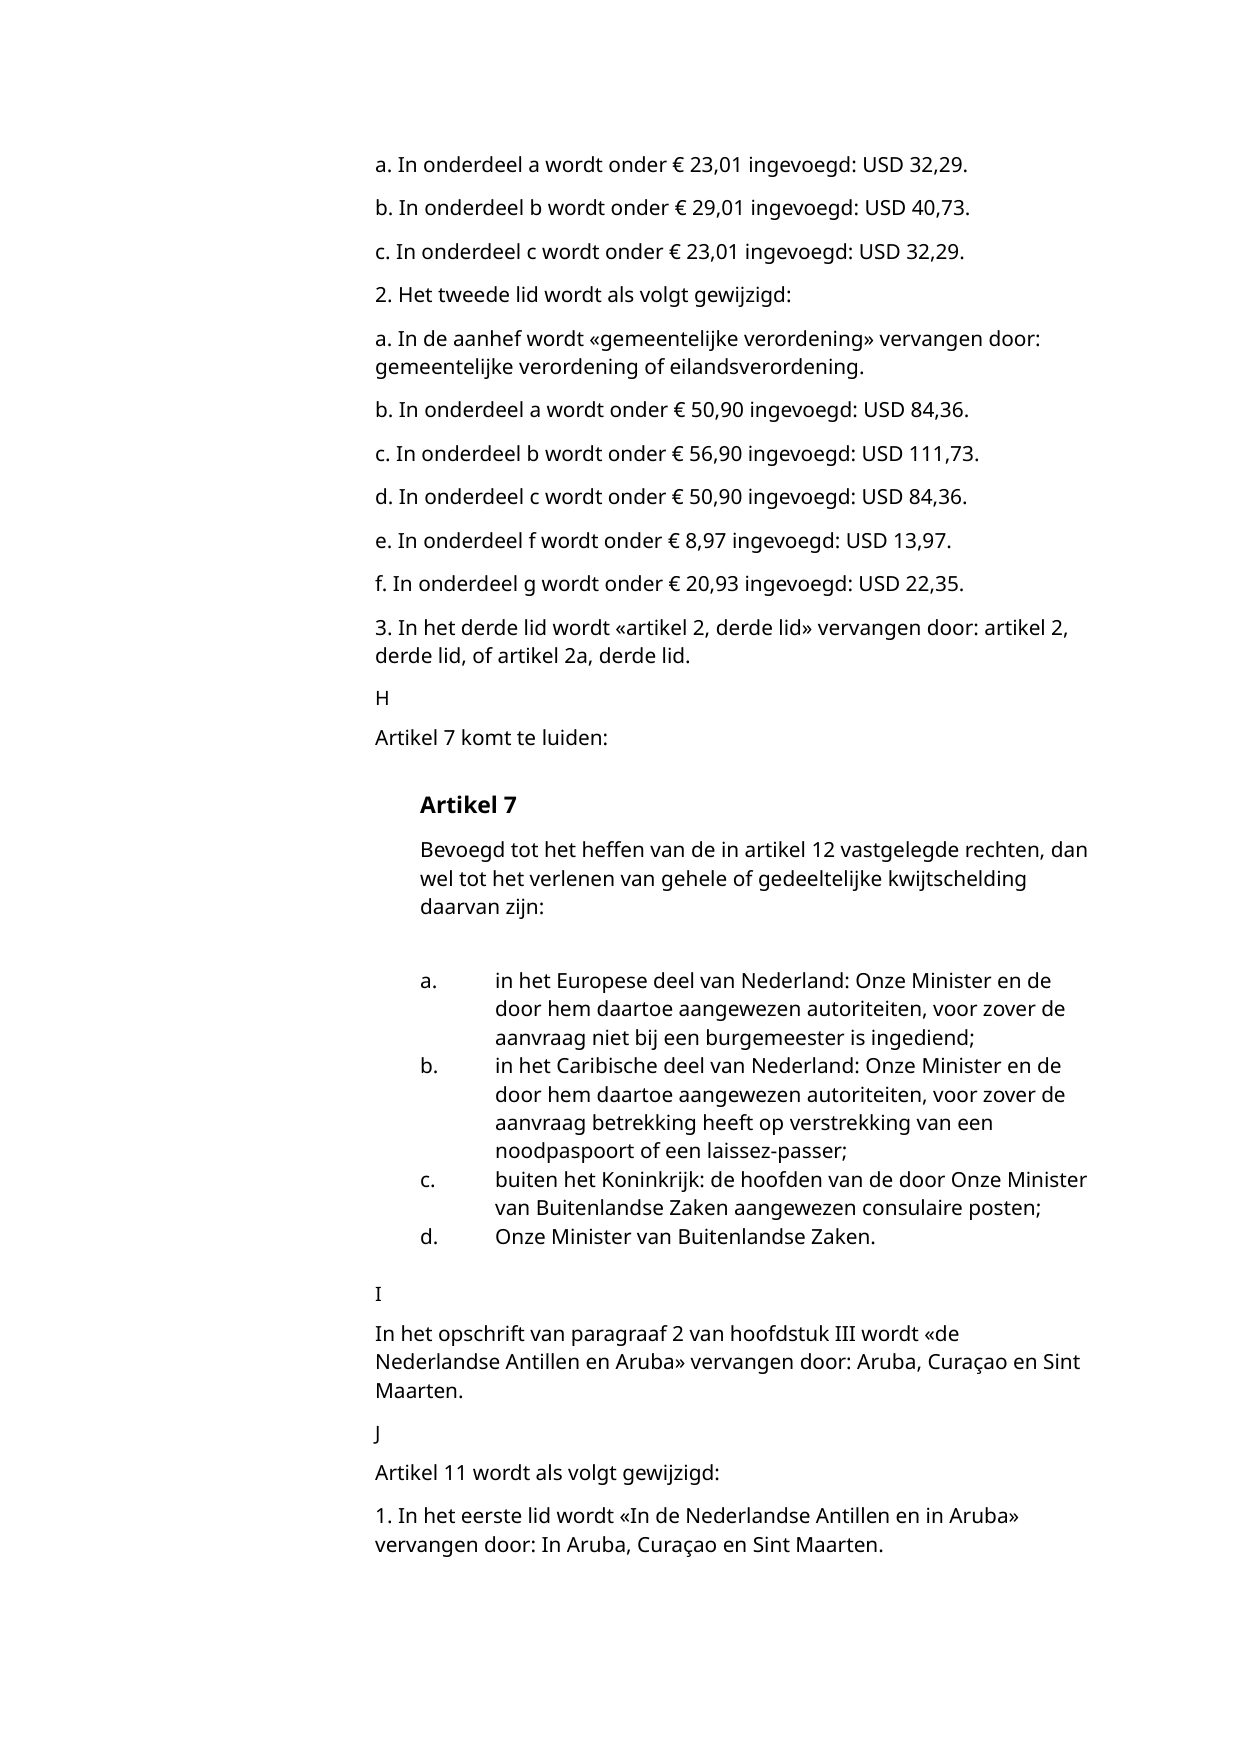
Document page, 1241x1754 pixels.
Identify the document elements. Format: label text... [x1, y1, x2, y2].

text J [375, 1419, 1090, 1446]
text d. In onderdeel c wordt onder € 50,90 ingevoegd: USD 84,36. [375, 482, 1090, 511]
subtitle Artikel 7 [420, 789, 1090, 821]
text Artikel 7 komt te luiden: [375, 723, 1090, 752]
list in het Caribische deel van Nederland: Onze Minister en de door hem daartoe aangewezen autoriteiten, voor zover de aanvraag betrekking heeft op verstrekking van een noodpaspoort of een laissez-passer; [420, 1051, 1090, 1165]
list buiten het Koninkrijk: de hoofden van de door Onze Minister van Buitenlandse Zaken aangewezen consulaire posten; [420, 1165, 1090, 1222]
text c. In onderdeel b wordt onder € 56,90 ingevoegd: USD 111,73. [375, 439, 1090, 467]
text 3. In het derde lid wordt «artikel 2, derde lid» vervangen door: artikel 2, derde lid, of artikel 2a, derde lid. [375, 613, 1090, 670]
text e. In onderdeel f wordt onder € 8,97 ingevoegd: USD 13,97. [375, 526, 1090, 554]
text a. In de aanhef wordt «gemeentelijke verordening» vervangen door: gemeentelijke verordening of eilandsverordening. [375, 324, 1090, 381]
text f. In onderdeel g wordt onder € 20,93 ingevoegd: USD 22,35. [375, 569, 1090, 598]
text 1. In het eerste lid wordt «In de Nederlandse Antillen en in Aruba» vervangen door: In Aruba, Curaçao en Sint Maarten. [375, 1502, 1090, 1558]
text b. In onderdeel b wordt onder € 29,01 ingevoegd: USD 40,73. [375, 193, 1090, 222]
list in het Europese deel van Nederland: Onze Minister en de door hem daartoe aangewezen autoriteiten, voor zover de aanvraag niet bij een burgemeester is ingediend; [420, 966, 1090, 1051]
text 2. Het tweede lid wordt als volgt gewijzigd: [375, 280, 1090, 309]
text H [375, 685, 1090, 712]
text b. In onderdeel a wordt onder € 50,90 ingevoegd: USD 84,36. [375, 396, 1090, 424]
text c. In onderdeel c wordt onder € 23,01 ingevoegd: USD 32,29. [375, 237, 1090, 265]
text Bevoegd tot het heffen van de in artikel 12 vastgelegde rechten, dan wel tot het verlenen van gehele of gedeeltelijke kwijtschelding daarvan zijn: [420, 836, 1090, 921]
text In het opschrift van paragraaf 2 van hoofdstuk III wordt «de Nederlandse Antillen en Aruba» vervangen door: Aruba, Curaçao en Sint Maarten. [375, 1319, 1090, 1404]
text a. In onderdeel a wordt onder € 23,01 ingevoegd: USD 32,29. [375, 150, 1090, 178]
text I [375, 1280, 1090, 1307]
list Onze Minister van Buitenlandse Zaken. [420, 1222, 1090, 1250]
text Artikel 11 wordt als volgt gewijzigd: [375, 1458, 1090, 1487]
